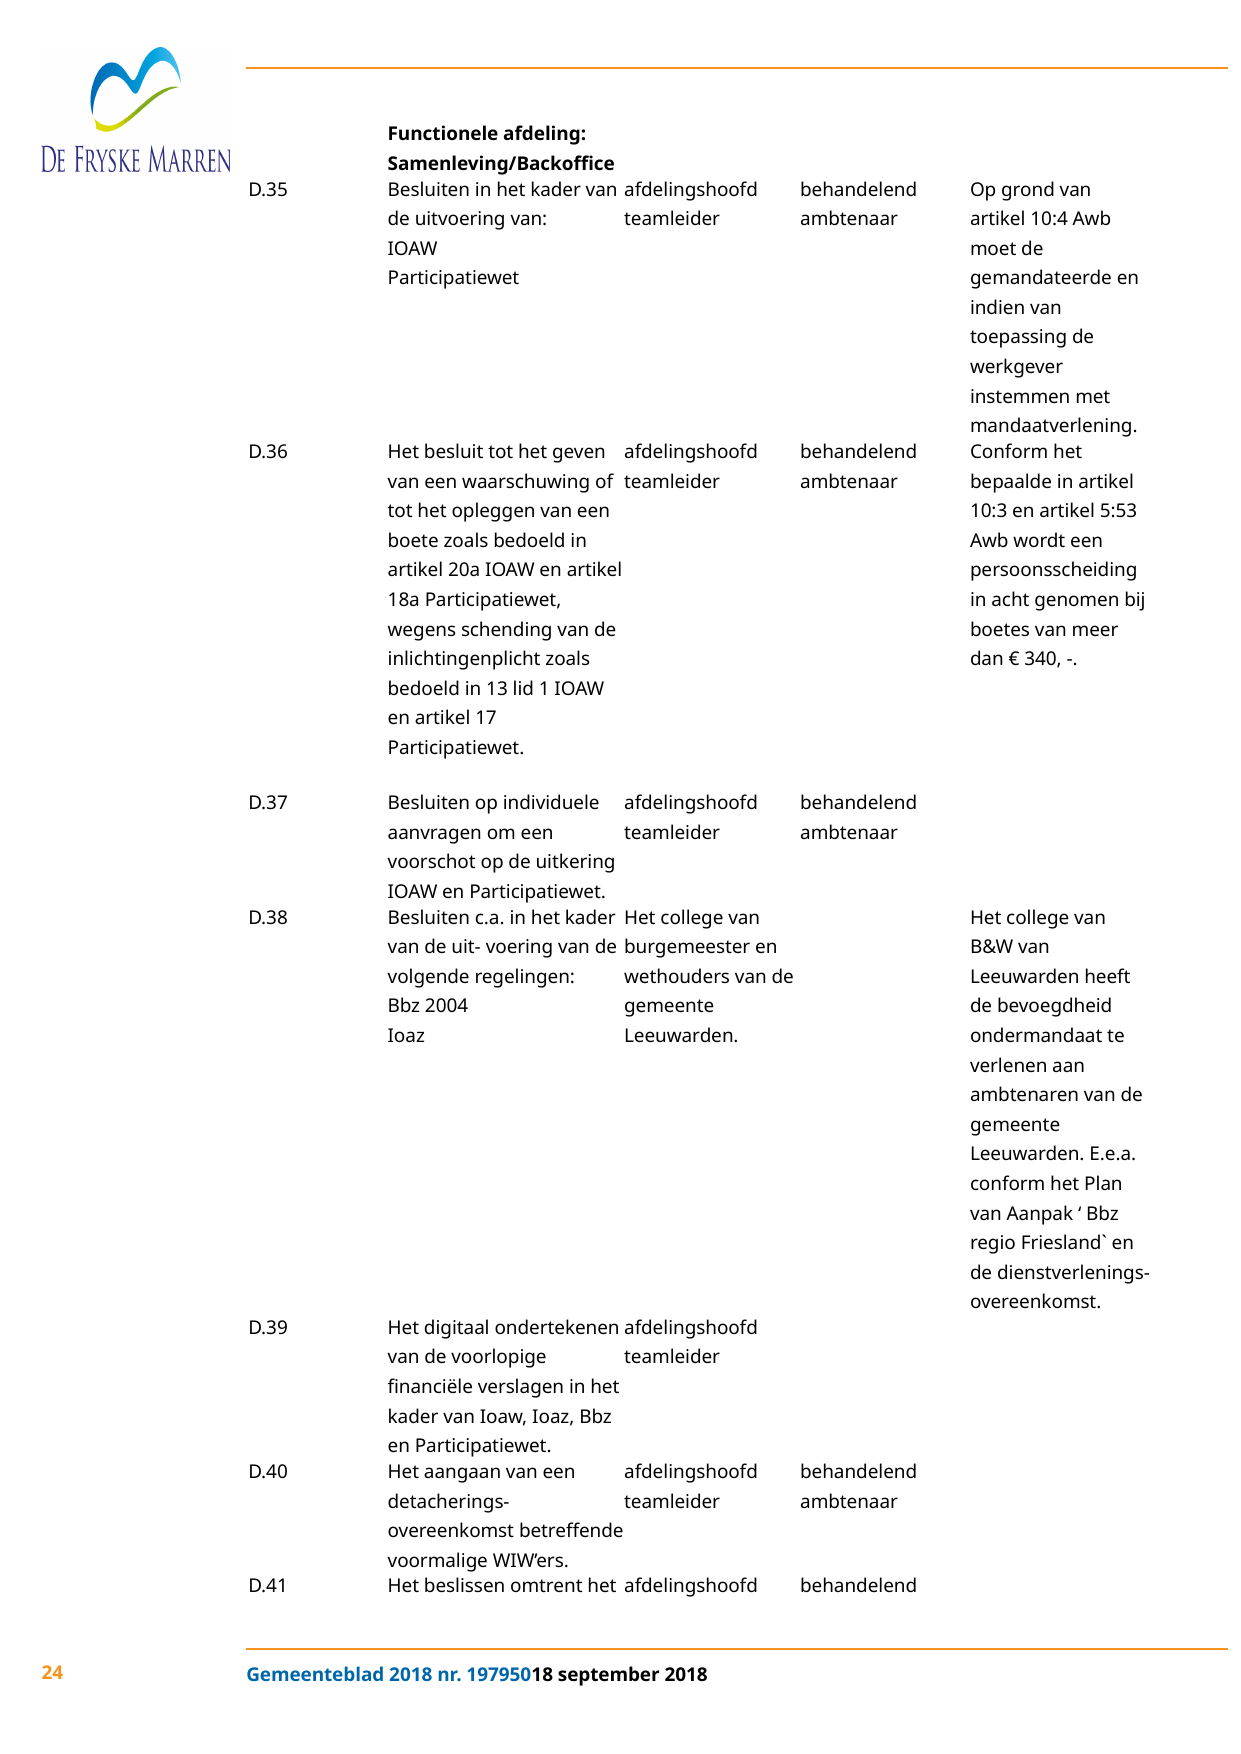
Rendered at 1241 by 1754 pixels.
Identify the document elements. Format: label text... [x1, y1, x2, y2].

table_cell D.35 [248, 176, 387, 438]
table_cell Het besluit tot het geven van een waarschuwing of tot het opleggen van een boete zoals bedoeld in artikel 20a IOAW en artikel 18a Participatiewet, wegens schending van de inlichtingenplicht zoals bedoeld in 13 lid 1 IOAW en artikel 17 Participatiewet. [388, 438, 624, 789]
table_cell behandelend ambtenaar [800, 1458, 970, 1573]
table_cell [800, 904, 970, 1314]
table_cell Het beslissen omtrent het [388, 1573, 624, 1598]
table_cell [970, 789, 1152, 904]
table_cell afdelingshoofd teamleider [624, 1314, 800, 1458]
table_cell afdelingshoofd teamleider [624, 176, 800, 438]
table_cell Het college van B&W van Leeuwarden heeft de bevoegdheid ondermandaat te verlenen aan ambtenaren van de gemeente Leeuwarden. E.e.a. conform het Plan van Aanpak ‘ Bbz regio Friesland` en de dienstverlenings- overeenkomst. [970, 904, 1152, 1314]
table_cell [248, 121, 387, 176]
table_cell [800, 95, 970, 121]
table_cell [248, 95, 387, 121]
table_cell Besluiten op individuele aanvragen om een voorschot op de uitkering IOAW en Participatiewet. [388, 789, 624, 904]
table_cell behandelend ambtenaar [800, 176, 970, 438]
table_cell Het digitaal ondertekenen van de voorlopige financiële verslagen in het kader van Ioaw, Ioaz, Bbz en Participatiewet. [388, 1314, 624, 1458]
table_cell [970, 1573, 1152, 1598]
table_cell Besluiten c.a. in het kader van de uit- voering van de volgende regelingen: Bbz 2004 Ioaz [388, 904, 624, 1314]
table_cell [970, 121, 1152, 176]
table_cell D.39 [248, 1314, 387, 1458]
table_cell behandelend ambtenaar [800, 789, 970, 904]
table_cell [624, 95, 800, 121]
table_cell [800, 1314, 970, 1458]
table_cell [970, 1458, 1152, 1573]
table_cell Besluiten in het kader van de uitvoering van: IOAW Participatiewet [388, 176, 624, 438]
table_cell [970, 95, 1152, 121]
table_cell [800, 121, 970, 176]
table_cell Het aangaan van een detacherings- overeenkomst betreffende voormalige WIW’ers. [388, 1458, 624, 1573]
table_cell Het college van burgemeester en wethouders van de gemeente Leeuwarden. [624, 904, 800, 1314]
table_cell [624, 121, 800, 176]
table_cell D.36 [248, 438, 387, 789]
table_cell D.41 [248, 1573, 387, 1598]
table_cell [388, 95, 624, 121]
table_cell [970, 1314, 1152, 1458]
table_cell afdelingshoofd teamleider [624, 438, 800, 789]
table_cell afdelingshoofd teamleider [624, 1458, 800, 1573]
table_cell D.37 [248, 789, 387, 904]
table_cell D.38 [248, 904, 387, 1314]
table_cell behandelend [800, 1573, 970, 1598]
table_cell Op grond van artikel 10:4 Awb moet de gemandateerde en indien van toepassing de werkgever instemmen met mandaatverlening. [970, 176, 1152, 438]
table_cell Conform het bepaalde in artikel 10:3 en artikel 5:53 Awb wordt een persoonsscheiding in acht genomen bij boetes van meer dan € 340, -. [970, 438, 1152, 789]
table_cell D.40 [248, 1458, 387, 1573]
table_cell Functionele afdeling: Samenleving/Backoffice [388, 121, 624, 176]
table_cell behandelend ambtenaar [800, 438, 970, 789]
picture [41, 47, 231, 172]
table_cell afdelingshoofd [624, 1573, 800, 1598]
table_cell afdelingshoofd teamleider [624, 789, 800, 904]
